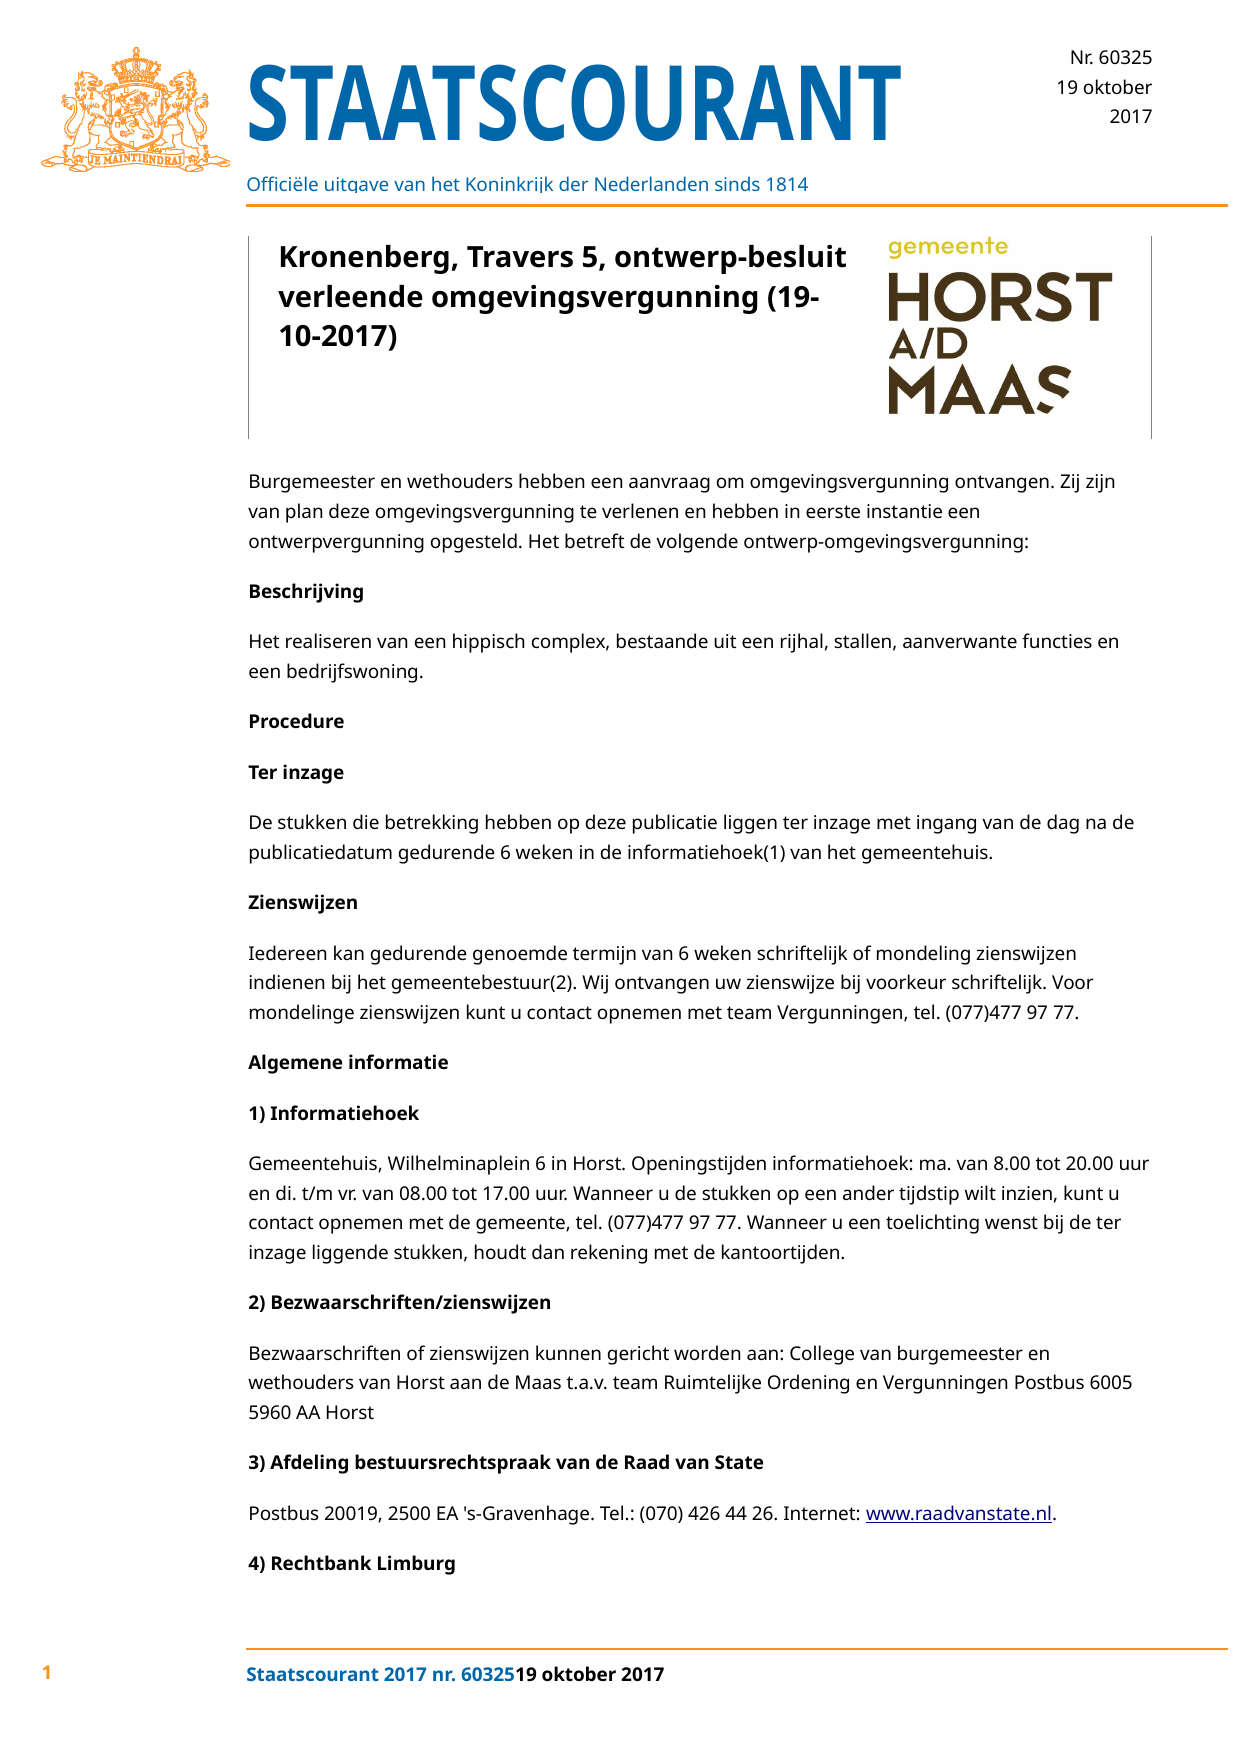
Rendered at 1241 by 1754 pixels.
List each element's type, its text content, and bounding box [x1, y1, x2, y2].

text Beschrijving [248, 578, 1152, 604]
text 2) Bezwaarschriften/zienswijzen [248, 1289, 1152, 1315]
text Iedereen kan gedurende genoemde termijn van 6 weken schriftelijk of mondeling zienswijzen indienen bij het gemeentebestuur(2). Wij ontvangen uw zienswijze bij voorkeur schriftelijk. Voor mondelinge zienswijzen kunt u contact opnemen met team Vergunningen, tel. (077)477 97 77. [248, 940, 1152, 1025]
table_header [1113, 236, 1151, 413]
text De stukken die betrekking hebben op deze publicatie liggen ter inzage met ingang van de dag na de publicatiedatum gedurende 6 weken in de informatiehoek(1) van het gemeentehuis. [248, 809, 1152, 865]
text Burgemeester en wethouders hebben een aanvraag om omgevingsvergunning ontvangen. Zij zijn van plan deze omgevingsvergunning te verlenen en hebben in eerste instantie een ontwerpvergunning opgesteld. Het betreft de volgende ontwerp-omgevingsvergunning: [248, 469, 1152, 553]
text 4) Rechtbank Limburg [248, 1550, 1152, 1576]
table_header Kronenberg, Travers 5, ontwerp-besluit verleende omgevingsvergunning (19-10-2017) [249, 236, 850, 439]
text Bezwaarschriften of zienswijzen kunnen gericht worden aan: College van burgemeester en wethouders van Horst aan de Maas t.a.v. team Ruimtelijke Ordening en Vergunningen Postbus 6005 5960 AA Horst [248, 1340, 1152, 1425]
text Het realiseren van een hippisch complex, bestaande uit een rijhal, stallen, aanverwante functies en een bedrijfswoning. [248, 629, 1152, 684]
table_header [850, 414, 1151, 439]
text Procedure [248, 709, 1152, 734]
text Ter inzage [248, 759, 1152, 785]
picture [888, 236, 1113, 414]
picture [41, 47, 231, 172]
text Postbus 20019, 2500 EA 's-Gravenhage. Tel.: (070) 426 44 26. Internet: www.raadvanstate.nl. [248, 1500, 1152, 1526]
text Algemene informatie [248, 1049, 1152, 1075]
text Gemeentehuis, Wilhelminaplein 6 in Horst. Openingstijden informatiehoek: ma. van 8.00 tot 20.00 uur en di. t/m vr. van 08.00 tot 17.00 uur. Wanneer u de stukken op een ander tijdstip wilt inzien, kunt u contact opnemen met de gemeente, tel. (077)477 97 77. Wanneer u een toelichting wenst bij de ter inzage liggende stukken, houdt dan rekening met de kantoortijden. [248, 1150, 1152, 1265]
text Zienswijzen [248, 889, 1152, 915]
text 1) Informatiehoek [248, 1100, 1152, 1126]
table_header [850, 236, 888, 413]
text 3) Afdeling bestuursrechtspraak van de Raad van State [248, 1449, 1152, 1475]
